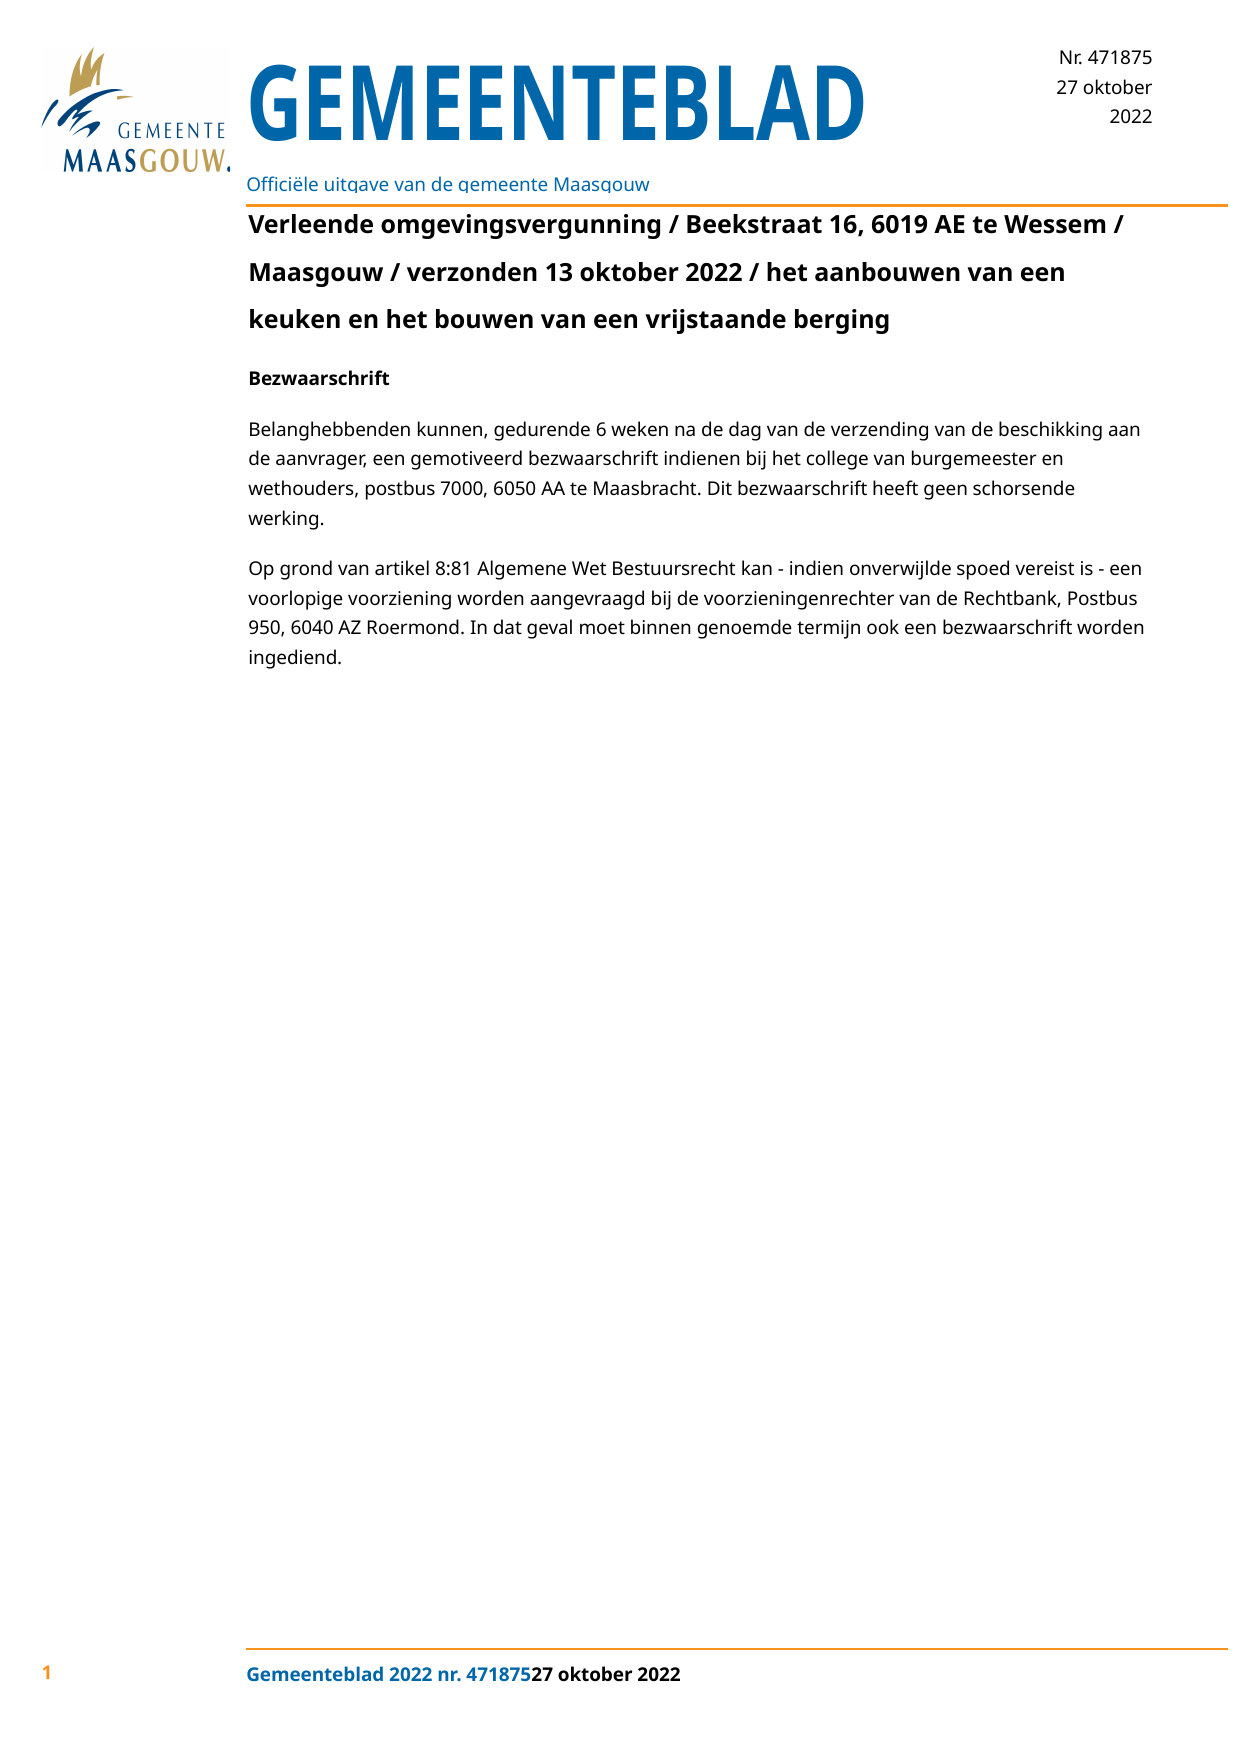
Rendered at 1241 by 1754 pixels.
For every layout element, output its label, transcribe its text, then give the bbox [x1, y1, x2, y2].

picture [41, 47, 231, 172]
text Bezwaarschrift [248, 366, 1152, 391]
text Op grond van artikel 8:81 Algemene Wet Bestuursrecht kan - indien onverwijlde spoed vereist is - een voorlopige voorziening worden aangevraagd bij de voorzieningenrechter van de Rechtbank, Postbus 950, 6040 AZ Roermond. In dat geval moet binnen genoemde termijn ook een bezwaarschrift worden ingediend. [248, 555, 1152, 669]
text Belanghebbenden kunnen, gedurende 6 weken na de dag van de verzending van de beschikking aan de aanvrager, een gemotiveerd bezwaarschrift indienen bij het college van burgemeester en wethouders, postbus 7000, 6050 AA te Maasbracht. Dit bezwaarschrift heeft geen schorsende werking. [248, 416, 1152, 530]
text Verleende omgevingsvergunning / Beekstraat 16, 6019 AE te Wessem / Maasgouw / verzonden 13 oktober 2022 / het aanbouwen van een keuken en het bouwen van een vrijstaande berging [248, 207, 1152, 336]
